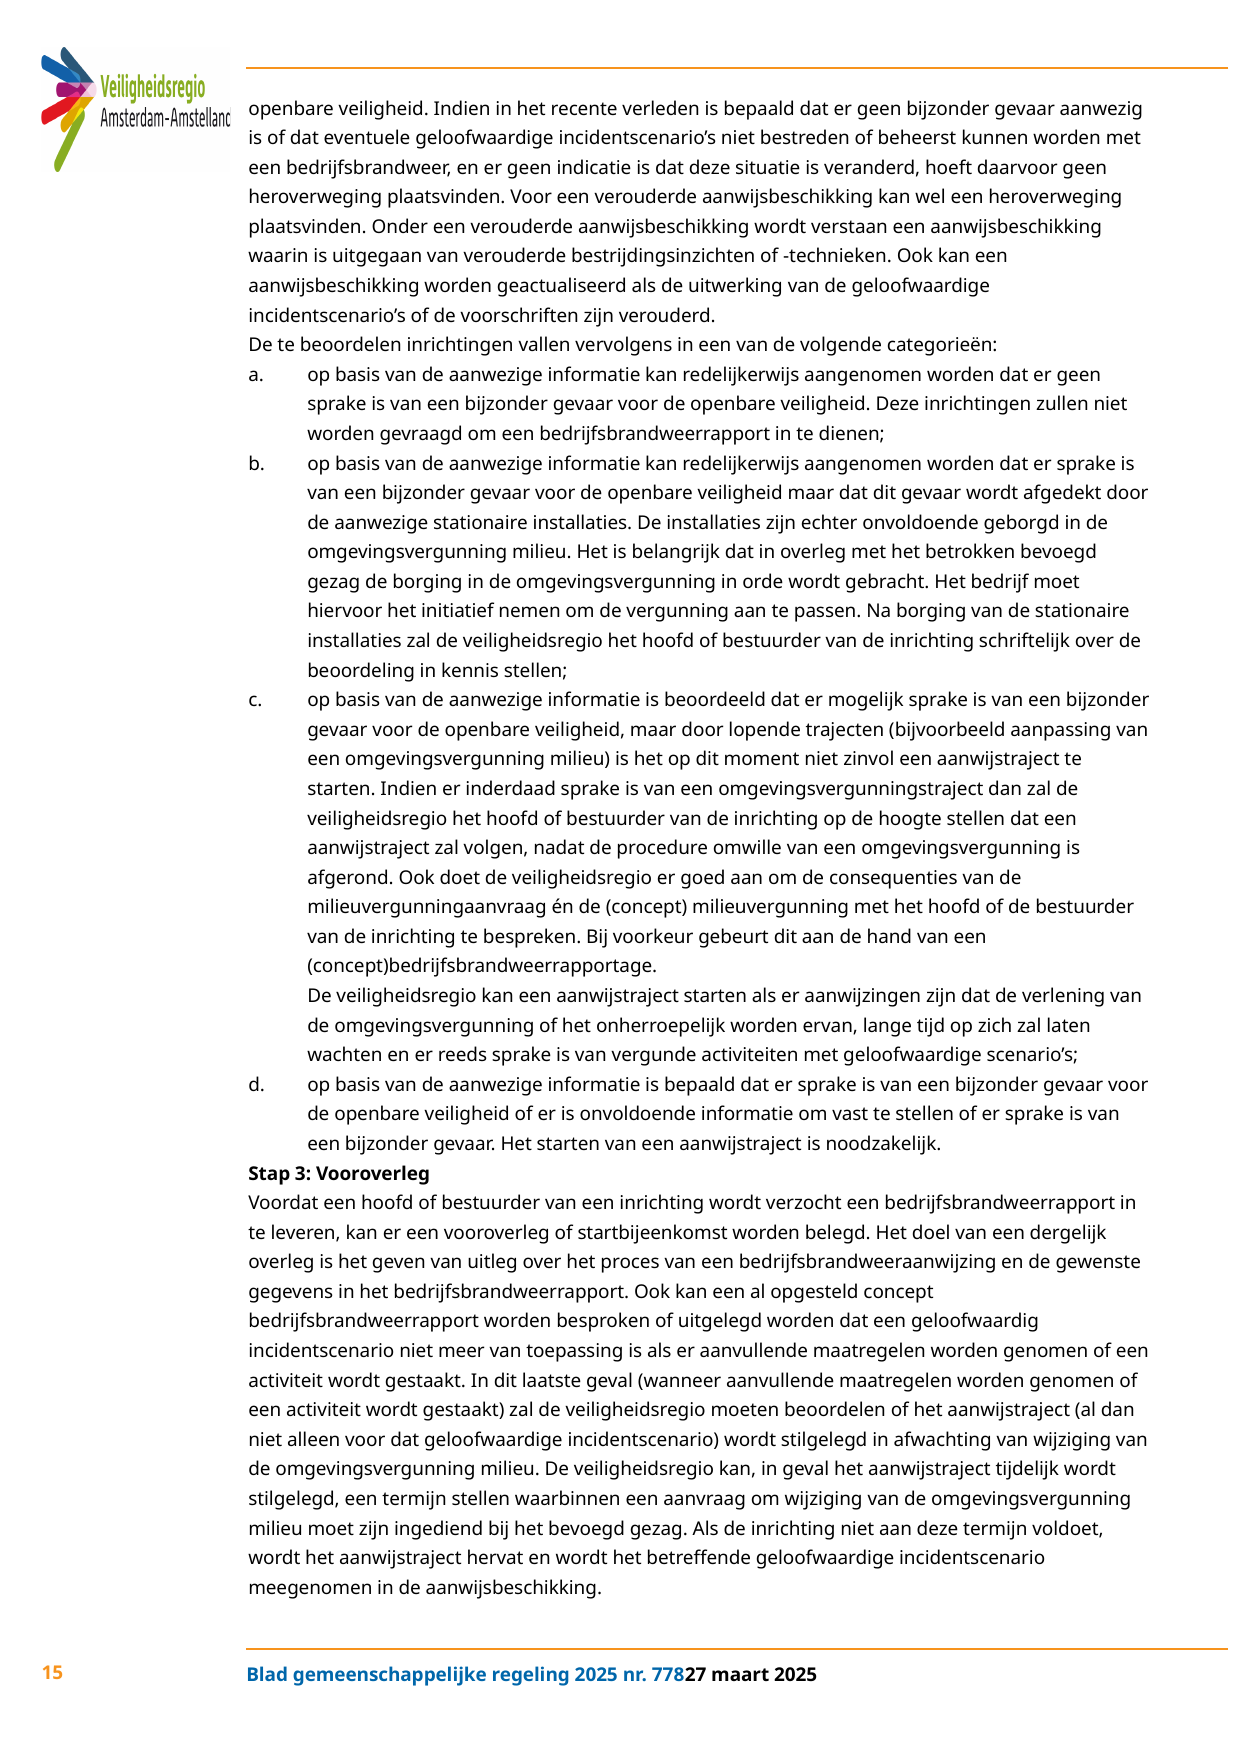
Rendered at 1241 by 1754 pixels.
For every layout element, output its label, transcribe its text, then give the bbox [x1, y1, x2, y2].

list op basis van de aanwezige informatie kan redelijkerwijs aangenomen worden dat er geen sprake is van een bijzonder gevaar voor de openbare veiligheid. Deze inrichtingen zullen niet worden gevraagd om een bedrijfsbrandweerrapport in te dienen; [248, 361, 1152, 446]
list op basis van de aanwezige informatie is beoordeeld dat er mogelijk sprake is van een bijzonder gevaar voor de openbare veiligheid, maar door lopende trajecten (bijvoorbeeld aanpassing van een omgevingsvergunning milieu) is het op dit moment niet zinvol een aanwijstraject te starten. Indien er inderdaad sprake is van een omgevingsvergunningstraject dan zal de veiligheidsregio het hoofd of bestuurder van de inrichting op de hoogte stellen dat een aanwijstraject zal volgen, nadat de procedure omwille van een omgevingsvergunning is afgerond. Ook doet de veiligheidsregio er goed aan om de consequenties van de milieuvergunningaanvraag én de (concept) milieuvergunning met het hoofd of de bestuurder van de inrichting te bespreken. Bij voorkeur gebeurt dit aan de hand van een (concept)bedrijfsbrandweerrapportage. [248, 686, 1152, 978]
text openbare veiligheid. Indien in het recente verleden is bepaald dat er geen bijzonder gevaar aanwezig is of dat eventuele geloofwaardige incidentscenario’s niet bestreden of beheerst kunnen worden met een bedrijfsbrandweer, en er geen indicatie is dat deze situatie is veranderd, hoeft daarvoor geen heroverweging plaatsvinden. Voor een verouderde aanwijsbeschikking kan wel een heroverweging plaatsvinden. Onder een verouderde aanwijsbeschikking wordt verstaan een aanwijsbeschikking waarin is uitgegaan van verouderde bestrijdingsinzichten of -technieken. Ook kan een aanwijsbeschikking worden geactualiseerd als de uitwerking van de geloofwaardige incidentscenario’s of de voorschriften zijn verouderd. [248, 95, 1152, 328]
list op basis van de aanwezige informatie is bepaald dat er sprake is van een bijzonder gevaar voor de openbare veiligheid of er is onvoldoende informatie om vast te stellen of er sprake is van een bijzonder gevaar. Het starten van een aanwijstraject is noodzakelijk. [248, 1071, 1152, 1156]
text Voordat een hoofd of bestuurder van een inrichting wordt verzocht een bedrijfsbrandweerrapport in te leveren, kan er een vooroverleg of startbijeenkomst worden belegd. Het doel van een dergelijk overleg is het geven van uitleg over het proces van een bedrijfsbrandweeraanwijzing en de gewenste gegevens in het bedrijfsbrandweerrapport. Ook kan een al opgesteld concept bedrijfsbrandweerrapport worden besproken of uitgelegd worden dat een geloofwaardig incidentscenario niet meer van toepassing is als er aanvullende maatregelen worden genomen of een activiteit wordt gestaakt. In dit laatste geval (wanneer aanvullende maatregelen worden genomen of een activiteit wordt gestaakt) zal de veiligheidsregio moeten beoordelen of het aanwijstraject (al dan niet alleen voor dat geloofwaardige incidentscenario) wordt stilgelegd in afwachting van wijziging van de omgevingsvergunning milieu. De veiligheidsregio kan, in geval het aanwijstraject tijdelijk wordt stilgelegd, een termijn stellen waarbinnen een aanvraag om wijziging van de omgevingsvergunning milieu moet zijn ingediend bij het bevoegd gezag. Als de inrichting niet aan deze termijn voldoet, wordt het aanwijstraject hervat en wordt het betreffende geloofwaardige incidentscenario meegenomen in de aanwijsbeschikking. [248, 1189, 1152, 1600]
list op basis van de aanwezige informatie kan redelijkerwijs aangenomen worden dat er sprake is van een bijzonder gevaar voor de openbare veiligheid maar dat dit gevaar wordt afgedekt door de aanwezige stationaire installaties. De installaties zijn echter onvoldoende geborgd in de omgevingsvergunning milieu. Het is belangrijk dat in overleg met het betrokken bevoegd gezag de borging in de omgevingsvergunning in orde wordt gebracht. Het bedrijf moet hiervoor het initiatief nemen om de vergunning aan te passen. Na borging van de stationaire installaties zal de veiligheidsregio het hoofd of bestuurder van de inrichting schriftelijk over de beoordeling in kennis stellen; [248, 450, 1152, 683]
text De te beoordelen inrichtingen vallen vervolgens in een van de volgende categorieën: [248, 331, 1152, 357]
picture [41, 47, 231, 172]
text Stap 3: Vooroverleg [248, 1160, 1152, 1186]
list De veiligheidsregio kan een aanwijstraject starten als er aanwijzingen zijn dat de verlening van de omgevingsvergunning of het onherroepelijk worden ervan, lange tijd op zich zal laten wachten en er reeds sprake is van vergunde activiteiten met geloofwaardige scenario’s; [248, 982, 1152, 1067]
